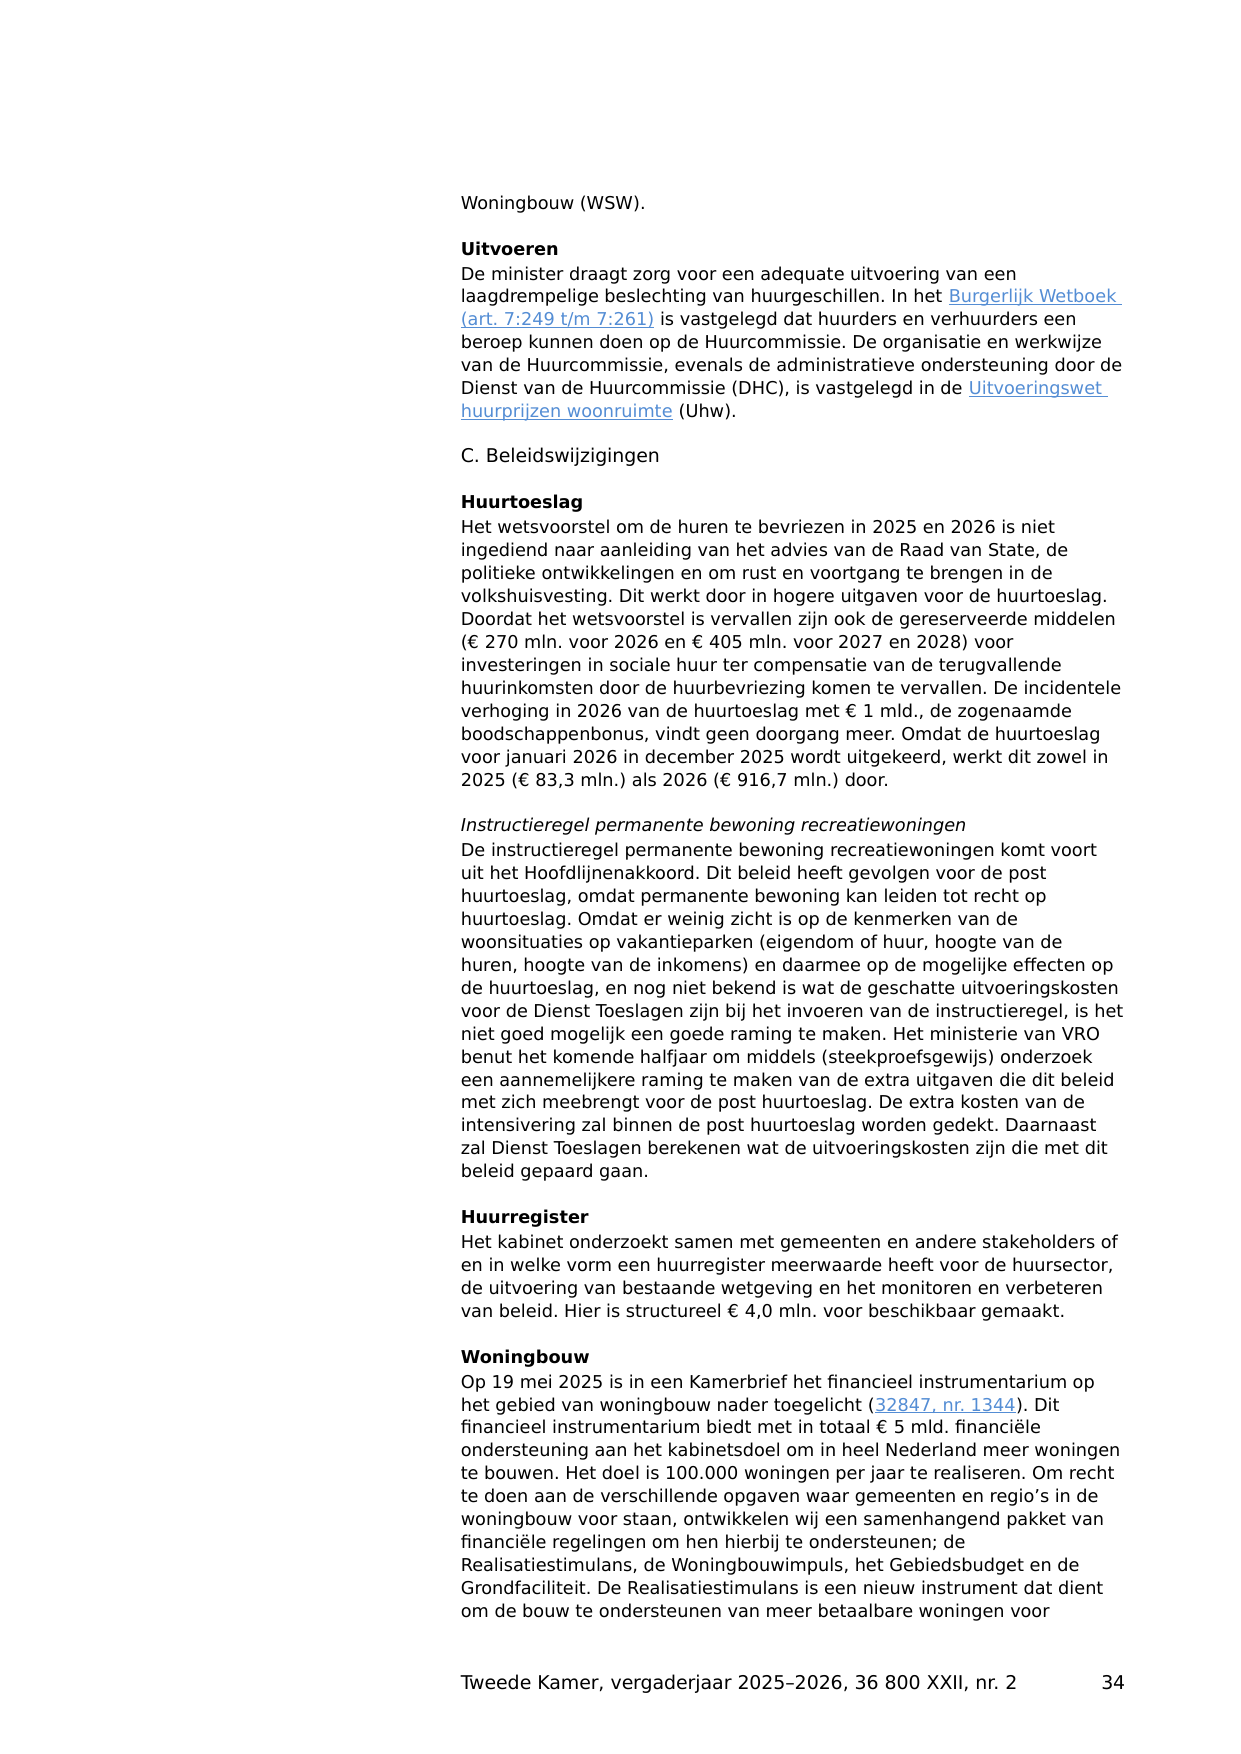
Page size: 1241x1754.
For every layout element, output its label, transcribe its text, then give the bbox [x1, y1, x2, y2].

text De instructieregel permanente bewoning recreatiewoningen komt voort uit het Hoofdlijnenakkoord. Dit beleid heeft gevolgen voor de post huurtoeslag, omdat permanente bewoning kan leiden tot recht op huurtoeslag. Omdat er weinig zicht is op de kenmerken van de woonsituaties op vakantieparken (eigendom of huur, hoogte van de huren, hoogte van de inkomens) en daarmee op de mogelijke effecten op de huurtoeslag, en nog niet bekend is wat de geschatte uitvoeringskosten voor de Dienst Toeslagen zijn bij het invoeren van de instructieregel, is het niet goed mogelijk een goede raming te maken. Het ministerie van VRO benut het komende halfjaar om middels (steekproefsgewijs) onderzoek een aannemelijkere raming te maken van de extra uitgaven die dit beleid met zich meebrengt voor de post huurtoeslag. De extra kosten van de intensivering zal binnen de post huurtoeslag worden gedekt. Daarnaast zal Dienst Toeslagen berekenen wat de uitvoeringskosten zijn die met dit beleid gepaard gaan. [461, 838, 1125, 1182]
text Uitvoeren [461, 237, 1125, 259]
title C. Beleidswijzigingen [461, 445, 1125, 467]
text Huurregister [461, 1205, 1125, 1228]
text Het kabinet onderzoekt samen met gemeenten en andere stakeholders of en in welke vorm een huurregister meerwaarde heeft voor de huursector, de uitvoering van bestaande wetgeving en het monitoren en verbeteren van beleid. Hier is structureel € 4,0 mln. voor beschikbaar gemaakt. [461, 1230, 1125, 1322]
text Instructieregel permanente bewoning recreatiewoningen [461, 813, 1125, 836]
text Woningbouw [461, 1345, 1125, 1368]
text Op 19 mei 2025 is in een Kamerbrief het financieel instrumentarium op het gebied van woningbouw nader toegelicht (32847, nr. 1344). Dit financieel instrumentarium biedt met in totaal € 5 mld. financiële ondersteuning aan het kabinetsdoel om in heel Nederland meer woningen te bouwen. Het doel is 100.000 woningen per jaar te realiseren. Om recht te doen aan de verschillende opgaven waar gemeenten en regio’s in de woningbouw voor staan, ontwikkelen wij een samenhangend pakket van financiële regelingen om hen hierbij te ondersteunen; de Realisatiestimulans, de Woningbouwimpuls, het Gebiedsbudget en de Grondfaciliteit. De Realisatiestimulans is een nieuw instrument dat dient om de bouw te ondersteunen van meer betaalbare woningen voor [461, 1370, 1125, 1622]
text De minister draagt zorg voor een adequate uitvoering van een laagdrempelige beslechting van huurgeschillen. In het Burgerlijk Wetboek (art. 7:249 t/m 7:261) is vastgelegd dat huurders en verhuurders een beroep kunnen doen op de Huurcommissie. De organisatie en werkwijze van de Huurcommissie, evenals de administratieve ondersteuning door de Dienst van de Huurcommissie (DHC), is vastgelegd in de Uitvoeringswet huurprijzen woonruimte (Uhw). [461, 262, 1125, 422]
text Huurtoeslag [461, 491, 1125, 513]
text Woningbouw (WSW). [461, 191, 1125, 214]
text Het wetsvoorstel om de huren te bevriezen in 2025 en 2026 is niet ingediend naar aanleiding van het advies van de Raad van State, de politieke ontwikkelingen en om rust en voortgang te brengen in de volkshuisvesting. Dit werkt door in hogere uitgaven voor de huurtoeslag. Doordat het wetsvoorstel is vervallen zijn ook de gereserveerde middelen (€ 270 mln. voor 2026 en € 405 mln. voor 2027 en 2028) voor investeringen in sociale huur ter compensatie van de terugvallende huurinkomsten door de huurbevriezing komen te vervallen. De incidentele verhoging in 2026 van de huurtoeslag met € 1 mld., de zogenaamde boodschappenbonus, vindt geen doorgang meer. Omdat de huurtoeslag voor januari 2026 in december 2025 wordt uitgekeerd, werkt dit zowel in 2025 (€ 83,3 mln.) als 2026 (€ 916,7 mln.) door. [461, 516, 1125, 791]
